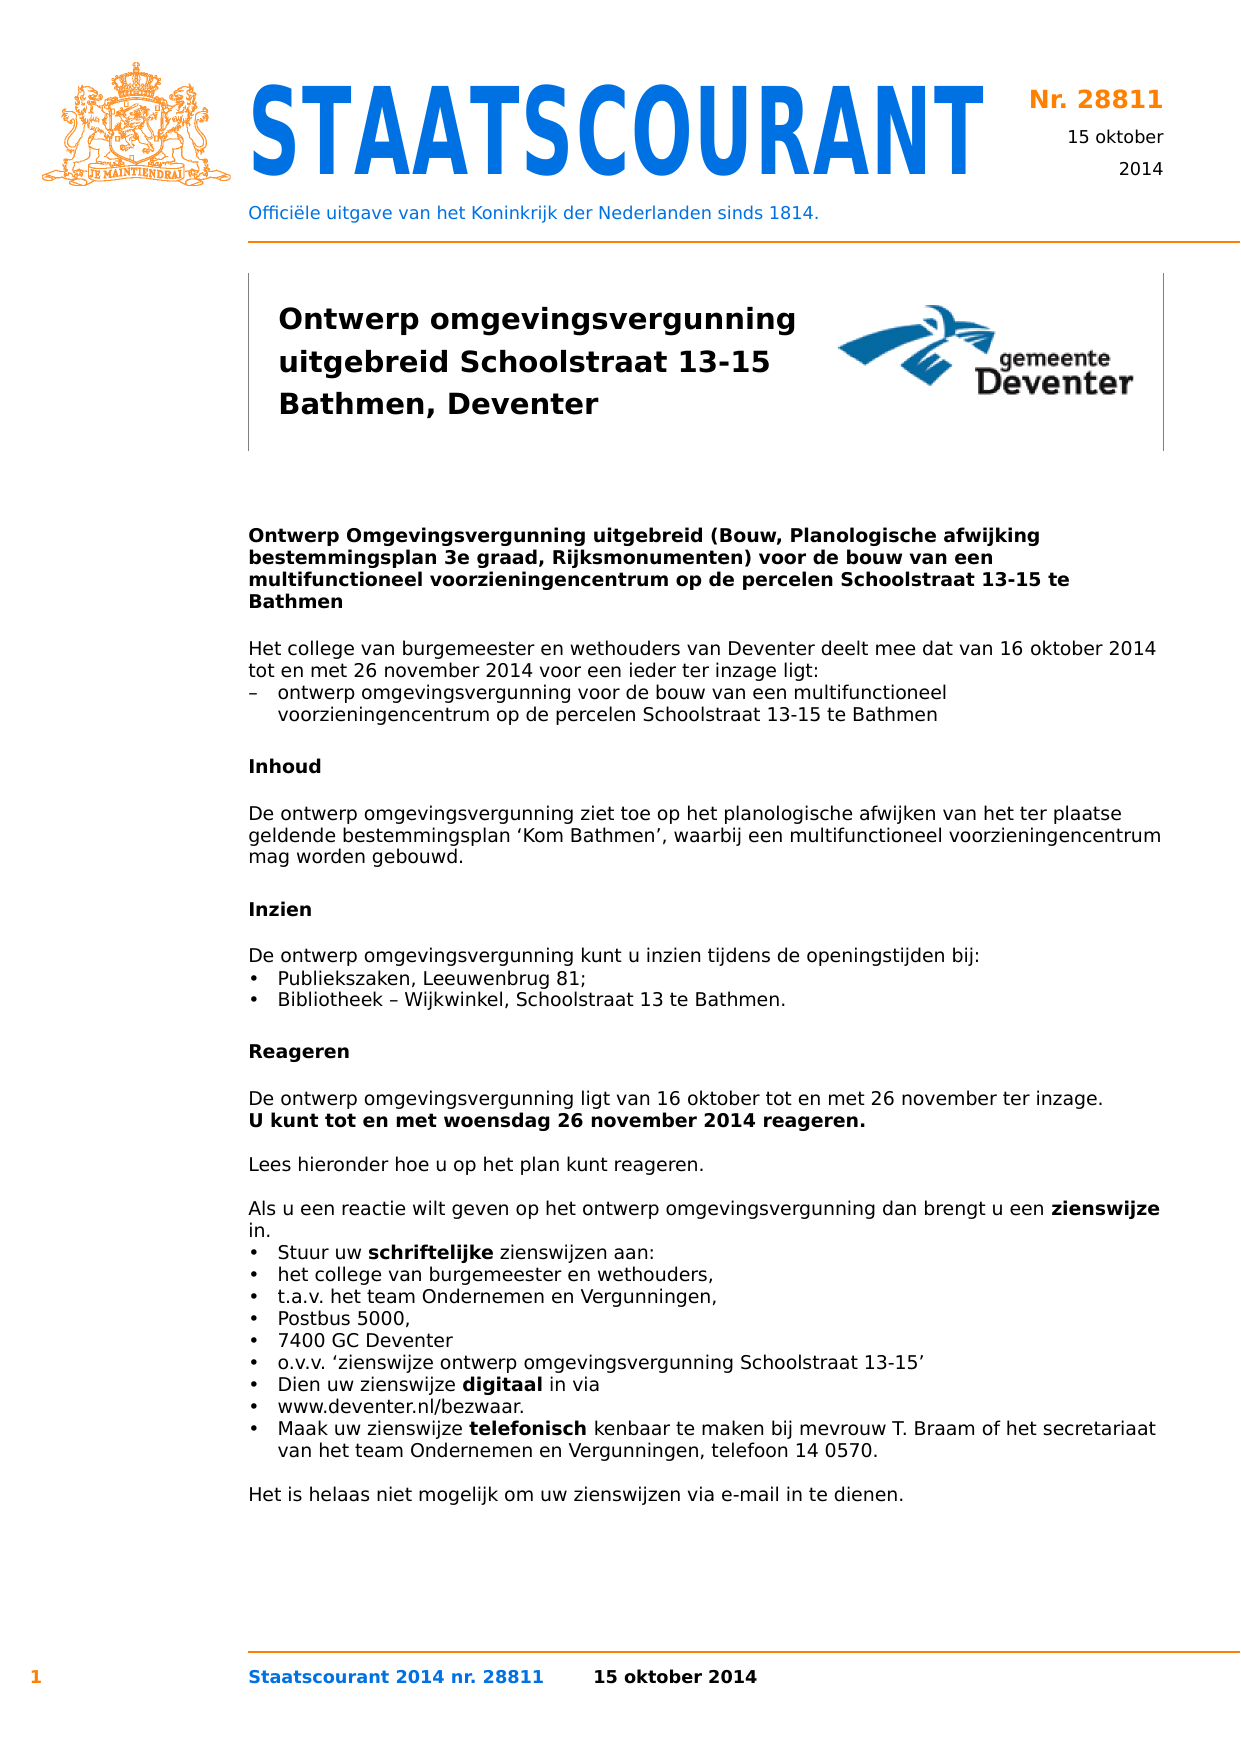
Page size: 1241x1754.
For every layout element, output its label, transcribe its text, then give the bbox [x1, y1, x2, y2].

text Het college van burgemeester en wethouders van Deventer deelt mee dat van 16 oktober 2014 tot en met 26 november 2014 voor een ieder ter inzage ligt: [248, 638, 1163, 682]
text • Maak uw zienswijze telefonisch kenbaar te maken bij mevrouw T. Braam of het secretariaat van het team Ondernemen en Vergunningen, telefoon 14 0570. [248, 1418, 1163, 1462]
text Als u een reactie wilt geven op het ontwerp omgevingsvergunning dan brengt u een zienswijze in. [248, 1198, 1163, 1242]
text – ontwerp omgevingsvergunning voor de bouw van een multifunctioneel voorzieningencentrum op de percelen Schoolstraat 13-15 te Bathmen [248, 682, 1163, 726]
text De ontwerp omgevingsvergunning ziet toe op het planologische afwijken van het ter plaatse geldende bestemmingsplan ‘Kom Bathmen’, waarbij een multifunctioneel voorzieningencentrum mag worden gebouwd. [248, 802, 1163, 868]
text U kunt tot en met woensdag 26 november 2014 reageren. [248, 1110, 1163, 1132]
table_header Nr. 28811 [998, 62, 1240, 121]
subtitle Inzien [248, 898, 1163, 920]
text • www.deventer.nl/bezwaar. [248, 1396, 1163, 1418]
text • Postbus 5000, [248, 1308, 1163, 1330]
text • Publiekszaken, Leeuwenbrug 81; [248, 967, 1163, 989]
text • o.v.v. ‘zienswijze ontwerp omgevingsvergunning Schoolstraat 13-15’ [248, 1352, 1163, 1374]
text De ontwerp omgevingsvergunning ligt van 16 oktober tot en met 26 november ter inzage. [248, 1088, 1163, 1110]
text • Stuur uw schriftelijke zienswijzen aan: [248, 1242, 1163, 1264]
text Het is helaas niet mogelijk om uw zienswijzen via e-mail in te dienen. [248, 1484, 1163, 1506]
text • Dien uw zienswijze digitaal in via [248, 1374, 1163, 1396]
subtitle Inhoud [248, 756, 1163, 777]
table_header STAATSCOURANT [248, 62, 998, 203]
text • t.a.v. het team Ondernemen en Vergunningen, [248, 1286, 1163, 1308]
text • Bibliotheek – Wijkwinkel, Schoolstraat 13 te Bathmen. [248, 989, 1163, 1011]
table_cell 2014 [998, 153, 1240, 203]
table_header [25, 62, 248, 241]
picture [41, 62, 231, 186]
text • 7400 GC Deventer [248, 1330, 1163, 1352]
table_cell Officiële uitgave van het Koninkrijk der Nederlanden sinds 1814. [248, 203, 1240, 241]
text • het college van burgemeester en wethouders, [248, 1264, 1163, 1286]
text De ontwerp omgevingsvergunning kunt u inzien tijdens de openingstijden bij: [248, 945, 1163, 967]
text Lees hieronder hoe u op het plan kunt reageren. [248, 1154, 1163, 1176]
subtitle Reageren [248, 1041, 1163, 1063]
subtitle Ontwerp Omgevingsvergunning uitgebreid (Bouw, Planologische afwijking bestemmingsplan 3e graad, Rijksmonumenten) voor de bouw van een multifunctioneel voorzieningencentrum op de percelen Schoolstraat 13-15 te Bathmen [248, 525, 1163, 613]
picture [838, 302, 1134, 397]
table_cell 15 oktober [998, 121, 1240, 153]
subtitle Ontwerp omgevingsvergunning uitgebreid Schoolstraat 13-15 Bathmen, Deventer [249, 273, 1163, 451]
